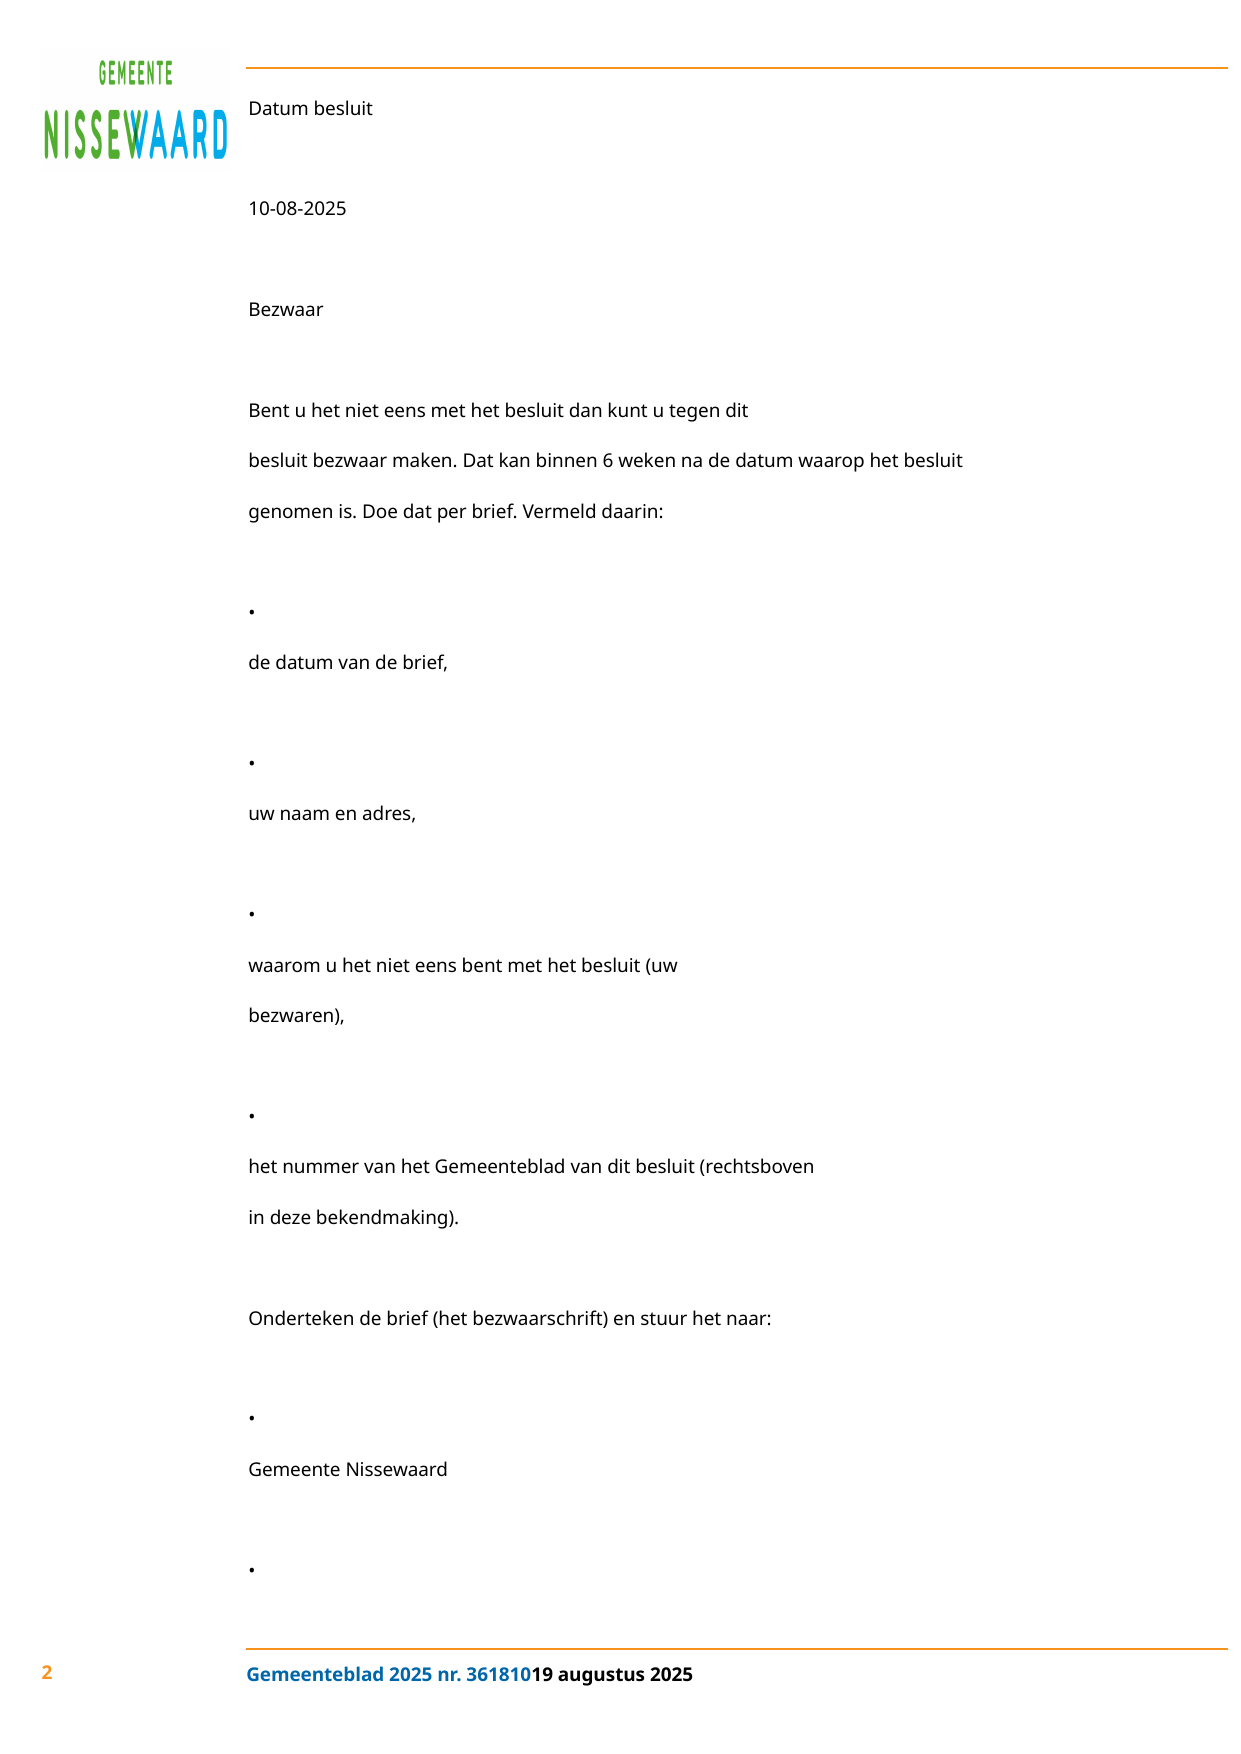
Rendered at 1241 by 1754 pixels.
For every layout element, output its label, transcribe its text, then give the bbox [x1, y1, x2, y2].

text • [248, 901, 1152, 927]
text Bent u het niet eens met het besluit dan kunt u tegen dit [248, 397, 1152, 423]
text het nummer van het Gemeenteblad van dit besluit (rechtsboven [248, 1153, 1152, 1179]
text • [248, 1103, 1152, 1129]
text genomen is. Doe dat per brief. Vermeld daarin: [248, 498, 1152, 524]
text in deze bekendmaking). [248, 1204, 1152, 1230]
text Bezwaar [248, 296, 1152, 322]
text • [248, 599, 1152, 625]
picture [41, 47, 231, 172]
text • [248, 1406, 1152, 1431]
text waarom u het niet eens bent met het besluit (uw [248, 952, 1152, 978]
text Gemeente Nissewaard [248, 1456, 1152, 1482]
text besluit bezwaar maken. Dat kan binnen 6 weken na de datum waarop het besluit [248, 448, 1152, 473]
text bezwaren), [248, 1002, 1152, 1028]
text 10-08-2025 [248, 196, 1152, 221]
text • [248, 1557, 1152, 1583]
text uw naam en adres, [248, 801, 1152, 826]
text Onderteken de brief (het bezwaarschrift) en stuur het naar: [248, 1305, 1152, 1331]
text • [248, 750, 1152, 776]
text Datum besluit [248, 95, 1152, 121]
text de datum van de brief, [248, 649, 1152, 675]
